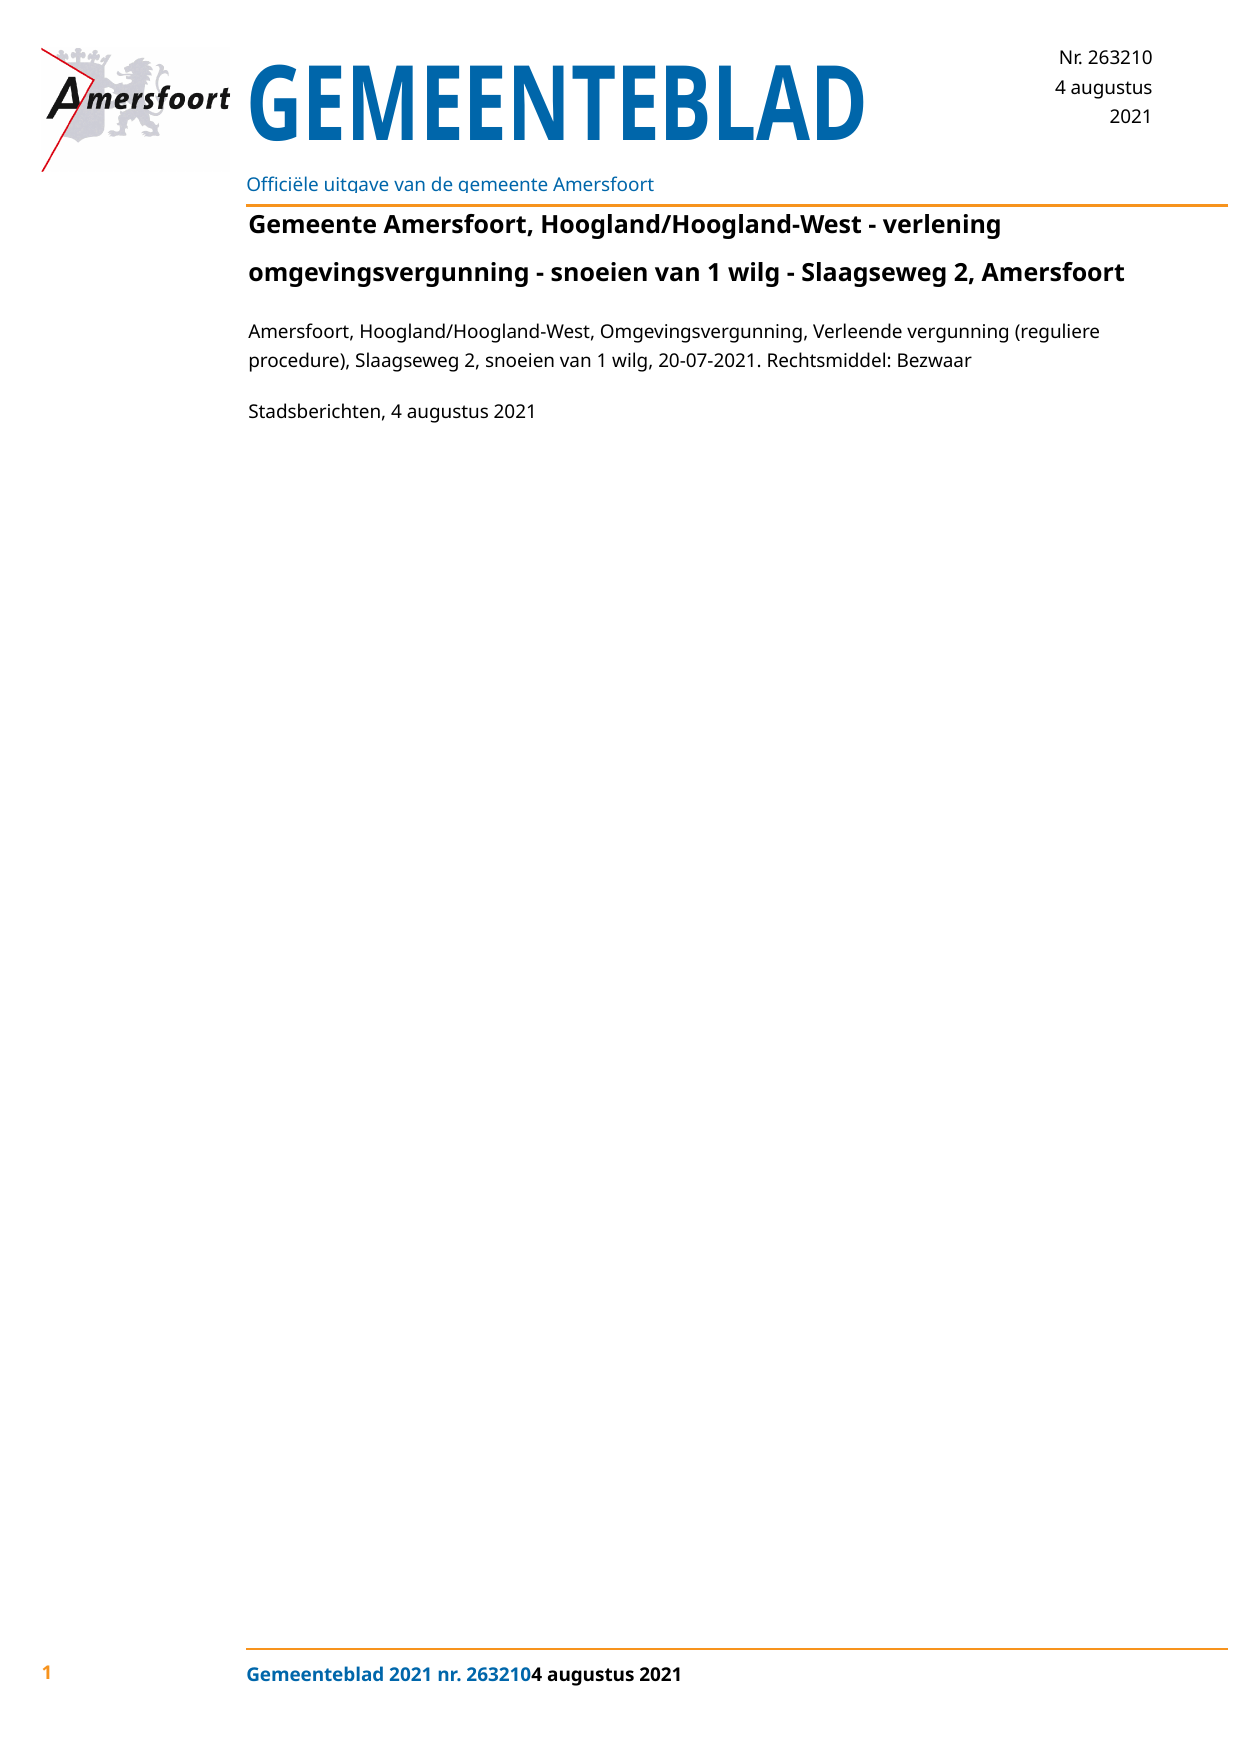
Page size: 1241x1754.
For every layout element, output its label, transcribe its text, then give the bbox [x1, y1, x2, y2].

picture [41, 47, 231, 172]
text Amersfoort, Hoogland/Hoogland-West, Omgevingsvergunning, Verleende vergunning (reguliere procedure), Slaagseweg 2, snoeien van 1 wilg, 20-07-2021. Rechtsmiddel: Bezwaar [248, 318, 1152, 373]
text Stadsberichten, 4 augustus 2021 [248, 398, 1152, 424]
text Gemeente Amersfoort, Hoogland/Hoogland-West - verlening omgevingsvergunning - snoeien van 1 wilg - Slaagseweg 2, Amersfoort [248, 207, 1152, 288]
